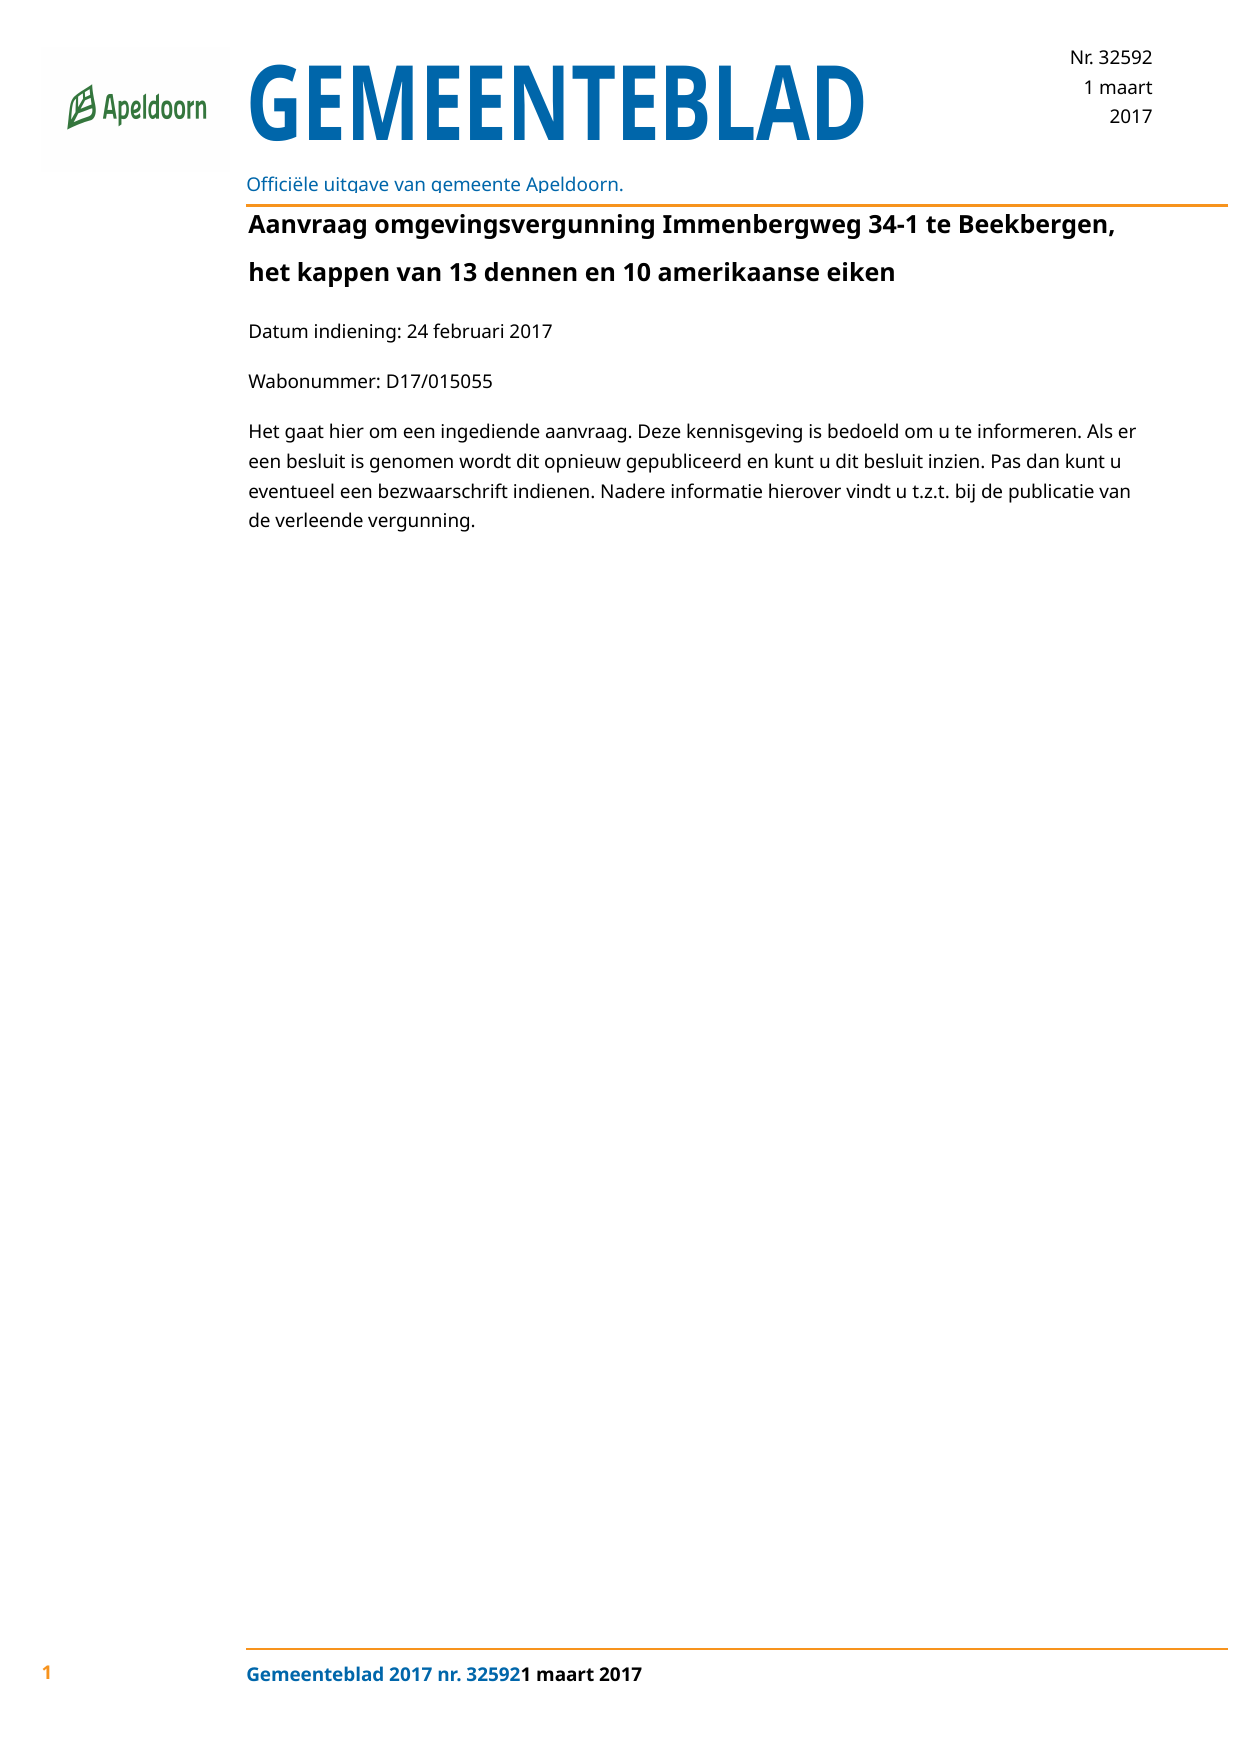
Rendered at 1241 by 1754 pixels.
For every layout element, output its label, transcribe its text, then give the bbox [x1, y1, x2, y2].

text Wabonummer: D17/015055 [248, 368, 1152, 394]
text Het gaat hier om een ingediende aanvraag. Deze kennisgeving is bedoeld om u te informeren. Als er een besluit is genomen wordt dit opnieuw gepubliceerd en kunt u dit besluit inzien. Pas dan kunt u eventueel een bezwaarschrift indienen. Nadere informatie hierover vindt u t.z.t. bij de publicatie van de verleende vergunning. [248, 419, 1152, 533]
text Datum indiening: 24 februari 2017 [248, 318, 1152, 344]
picture [41, 47, 231, 172]
text Aanvraag omgevingsvergunning Immenbergweg 34-1 te Beekbergen, het kappen van 13 dennen en 10 amerikaanse eiken [248, 207, 1152, 288]
